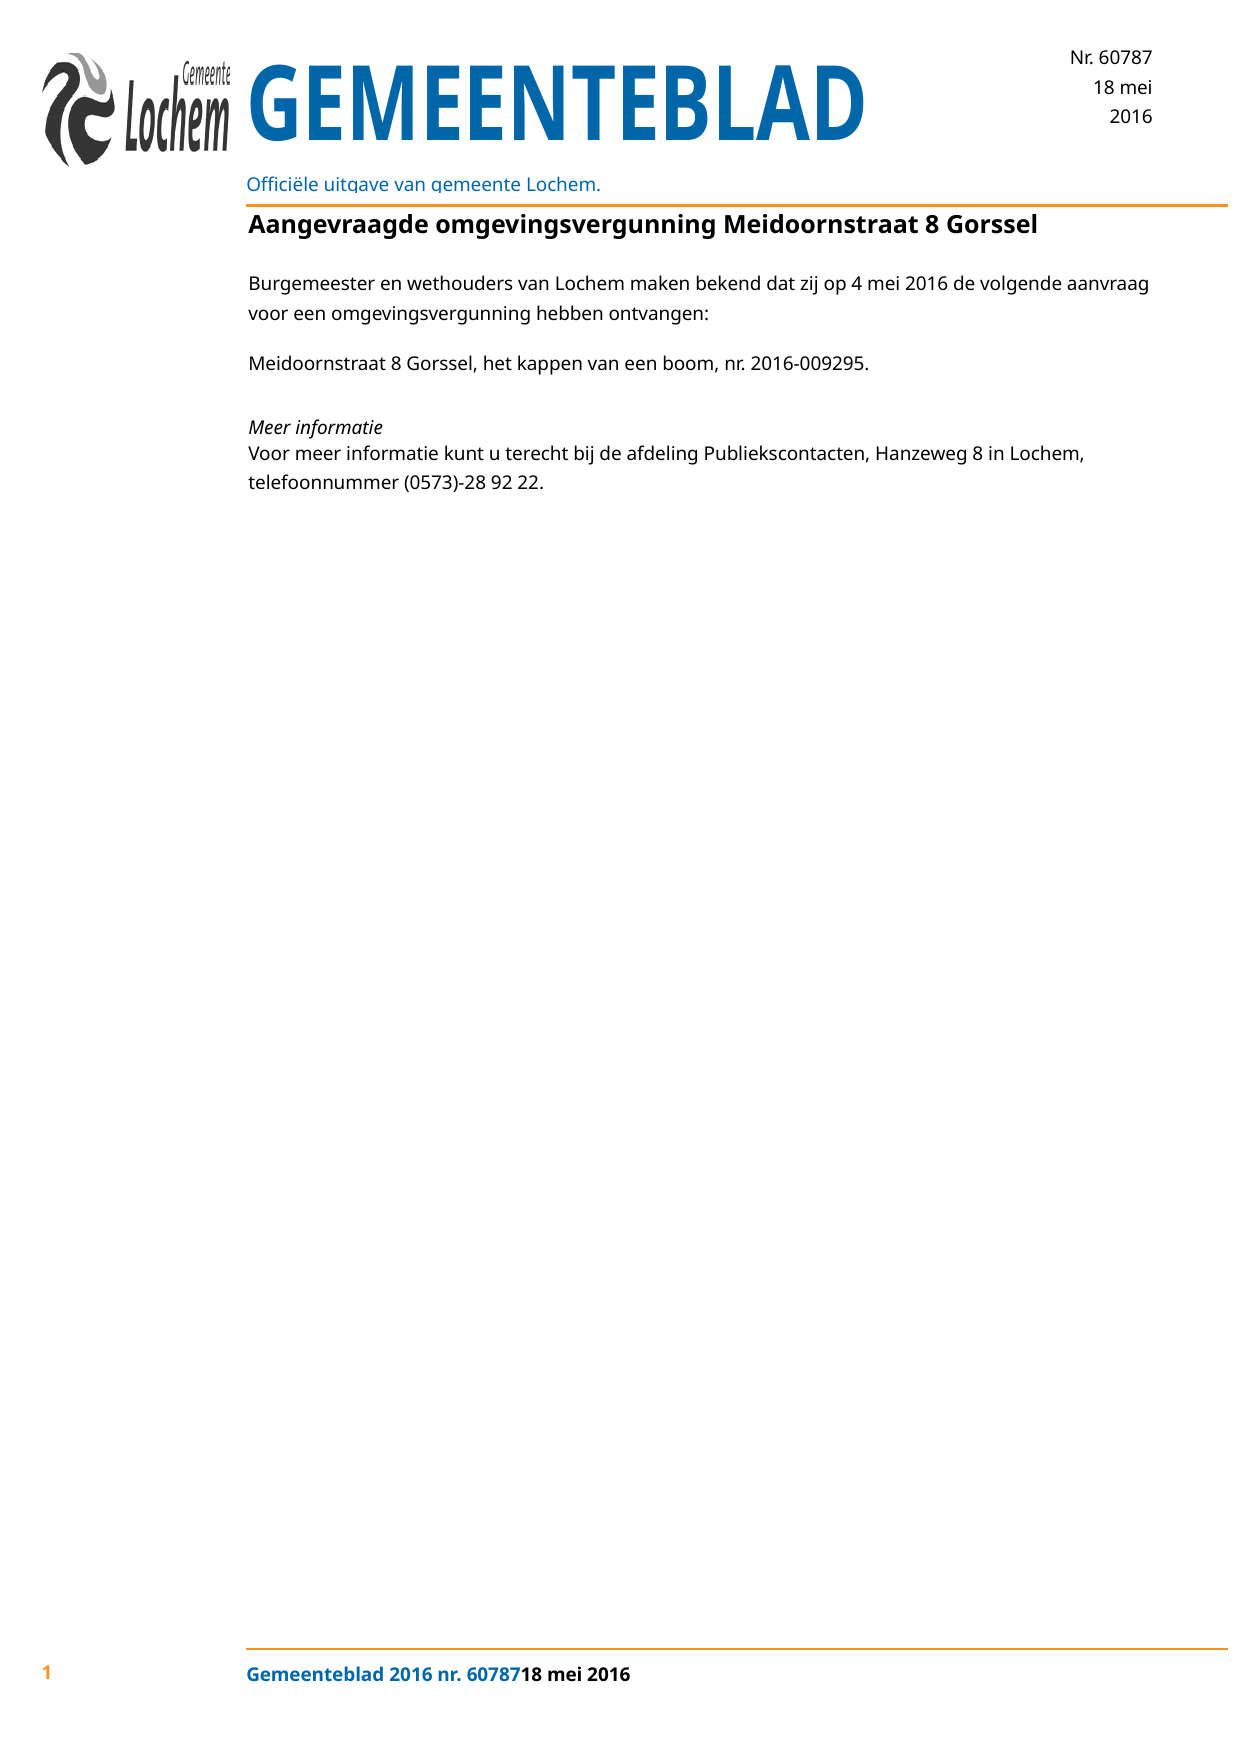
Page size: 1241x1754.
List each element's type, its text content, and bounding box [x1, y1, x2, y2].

picture [41, 47, 231, 172]
text Meer informatie [248, 414, 1152, 440]
text Voor meer informatie kunt u terecht bij de afdeling Publiekscontacten, Hanzeweg 8 in Lochem, telefoonnummer (0573)-28 92 22. [248, 440, 1152, 495]
text Aangevraagde omgevingsvergunning Meidoornstraat 8 Gorssel [248, 207, 1152, 241]
text Burgemeester en wethouders van Lochem maken bekend dat zij op 4 mei 2016 de volgende aanvraag voor een omgevingsvergunning hebben ontvangen: [248, 270, 1152, 326]
text Meidoornstraat 8 Gorssel, het kappen van een boom, nr. 2016-009295. [248, 350, 1152, 376]
